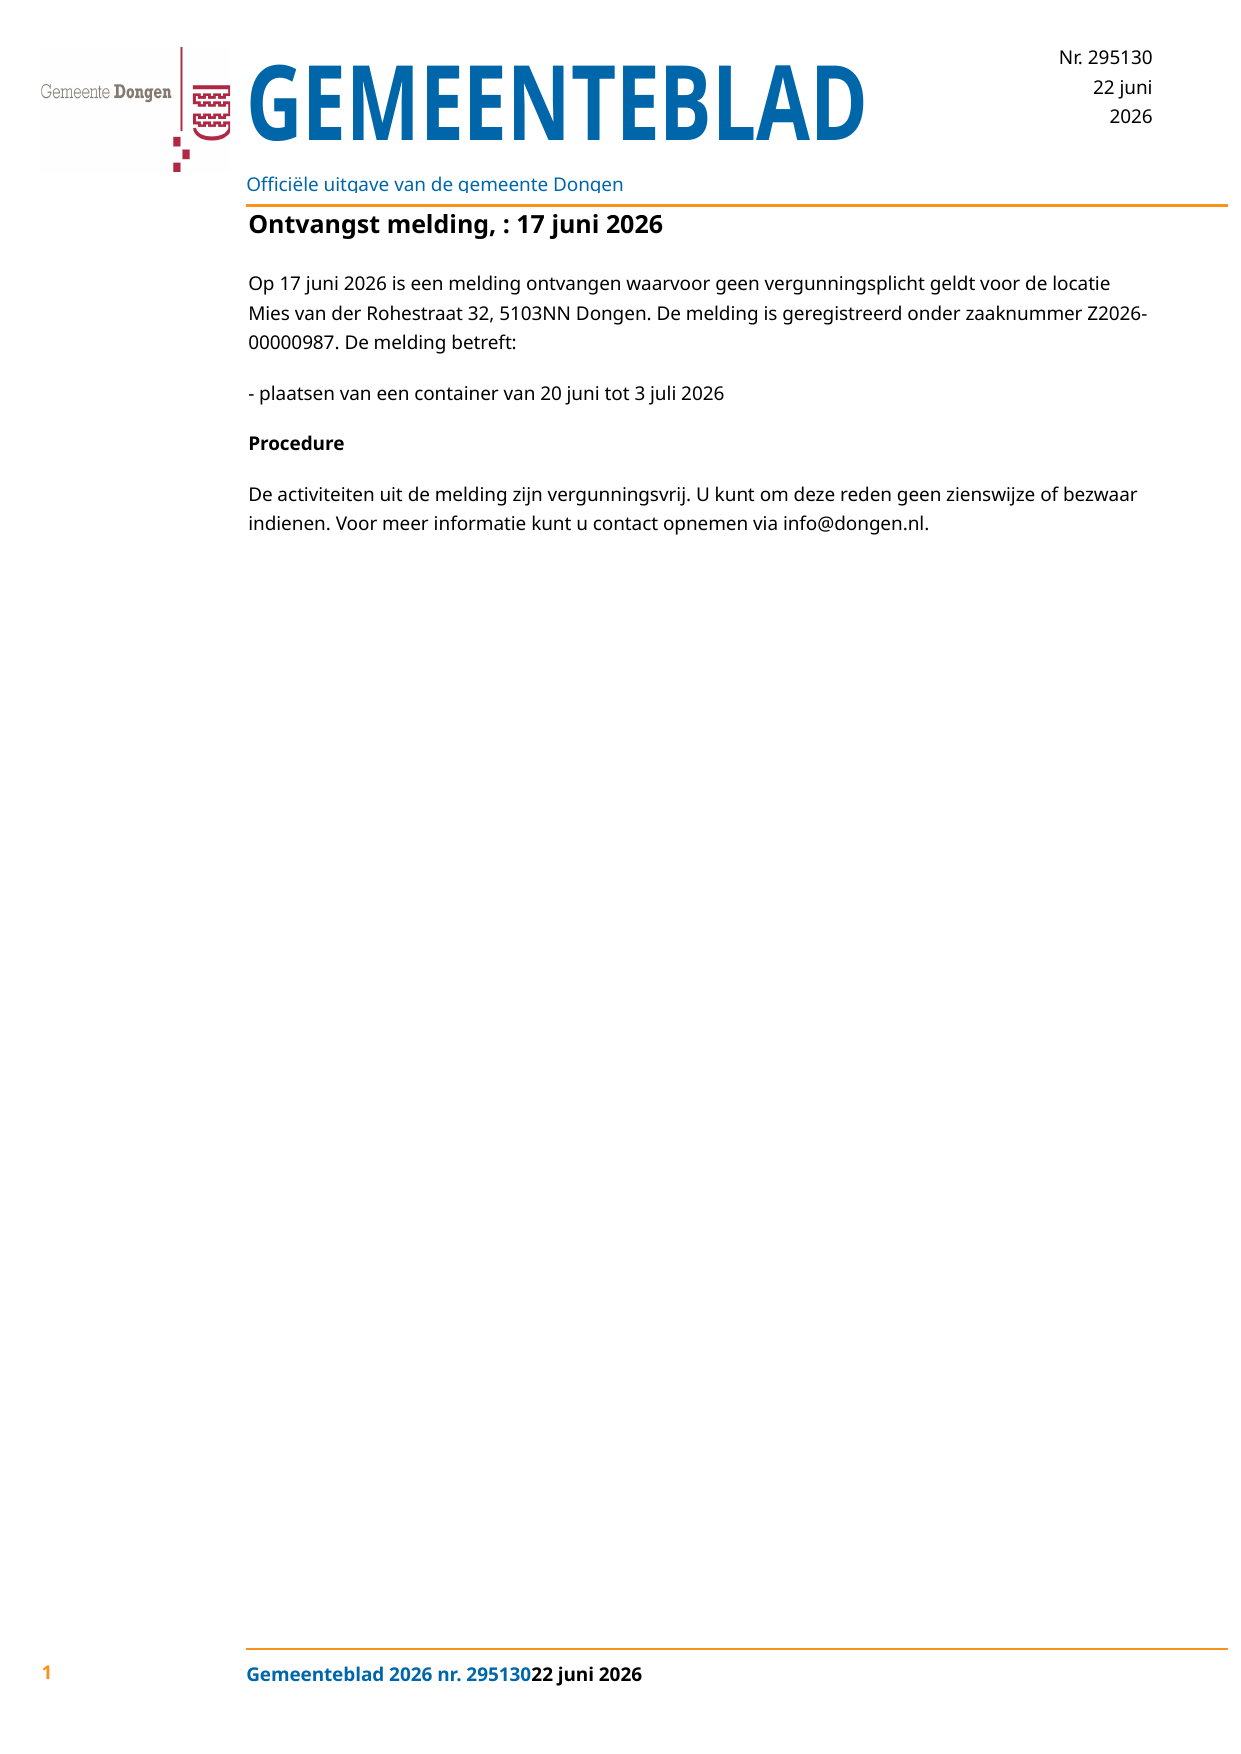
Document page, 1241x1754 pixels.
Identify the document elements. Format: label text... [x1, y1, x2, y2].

text Procedure [248, 430, 1152, 456]
picture [41, 47, 231, 172]
text Ontvangst melding, : 17 juni 2026 [248, 207, 1152, 241]
text De activiteiten uit de melding zijn vergunningsvrij. U kunt om deze reden geen zienswijze of bezwaar indienen. Voor meer informatie kunt u contact opnemen via info@dongen.nl. [248, 481, 1152, 536]
text Op 17 juni 2026 is een melding ontvangen waarvoor geen vergunningsplicht geldt voor de locatie Mies van der Rohestraat 32, 5103NN Dongen. De melding is geregistreerd onder zaaknummer Z2026-00000987. De melding betreft: [248, 270, 1152, 355]
text - plaatsen van een container van 20 juni tot 3 juli 2026 [248, 380, 1152, 406]
